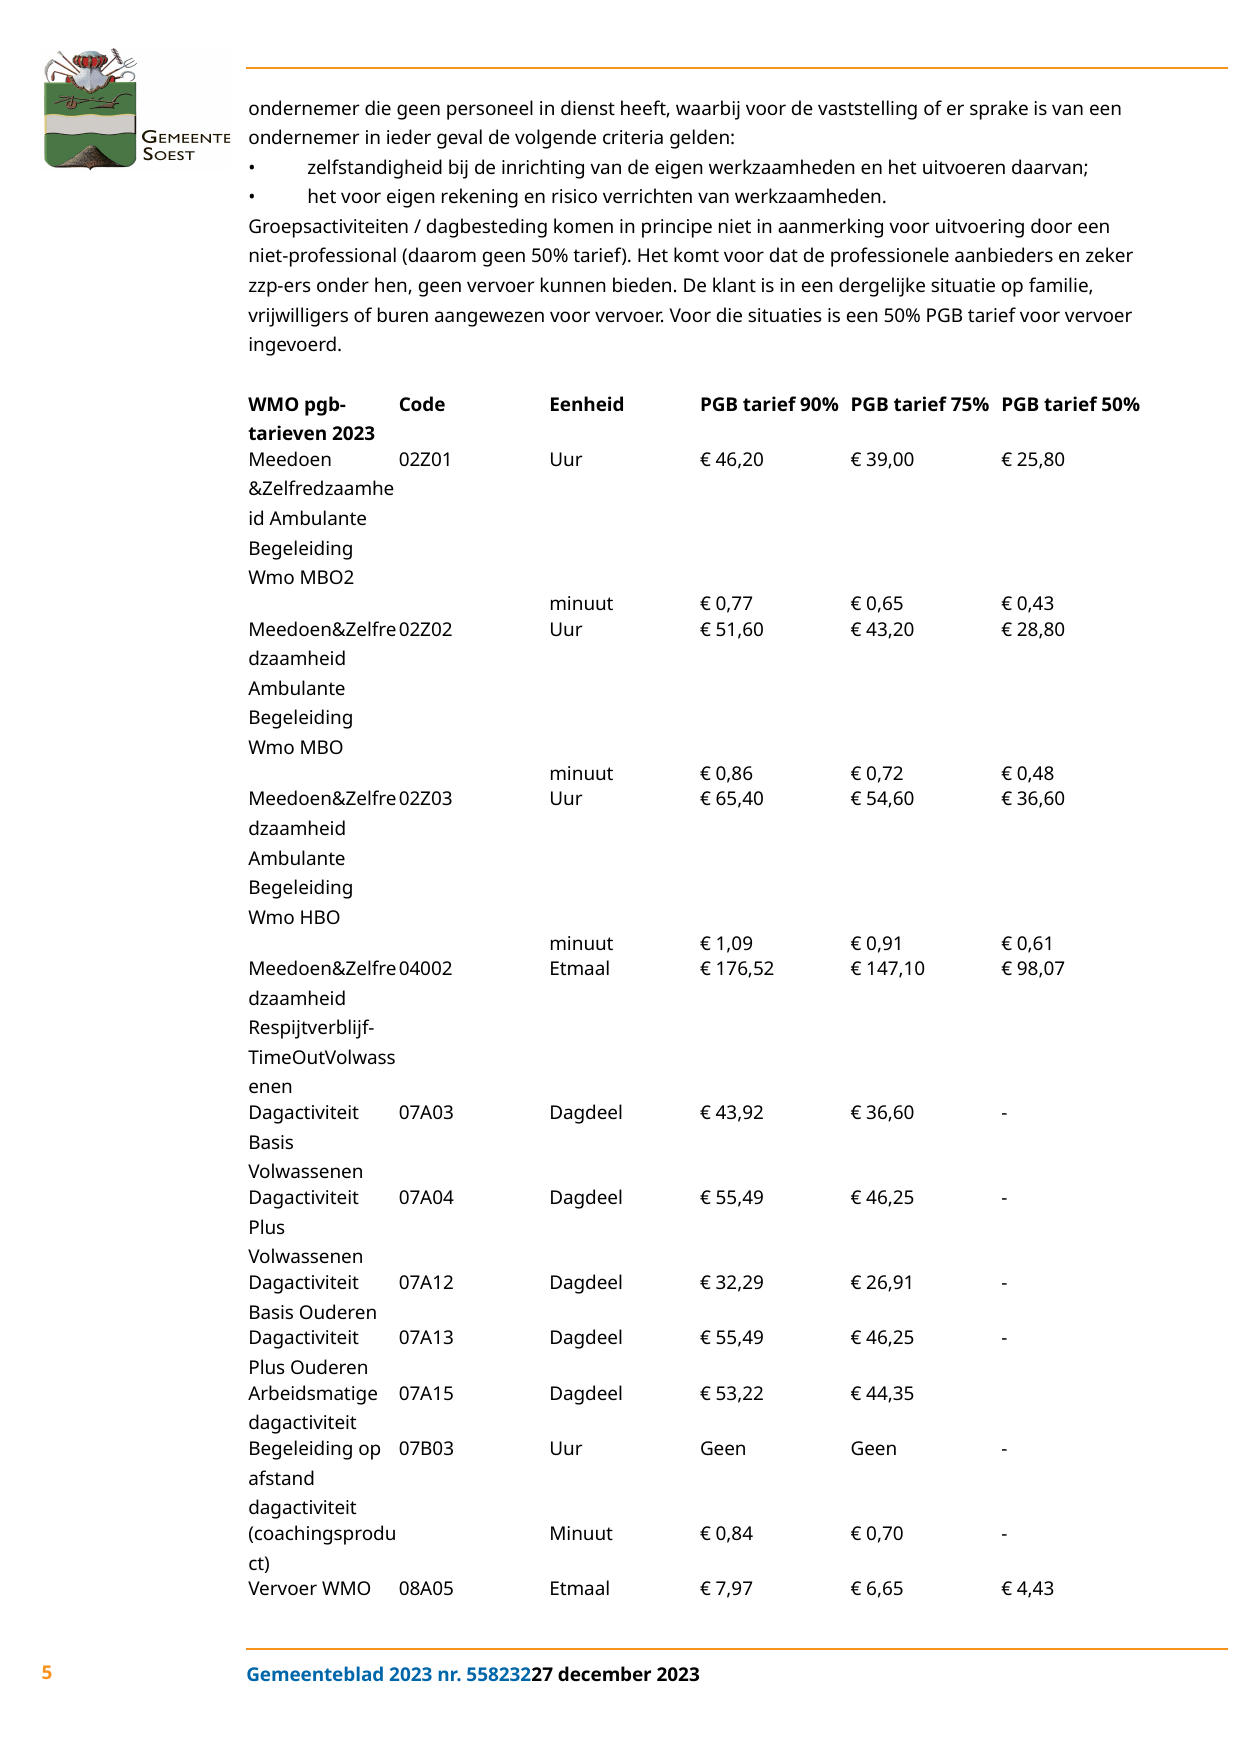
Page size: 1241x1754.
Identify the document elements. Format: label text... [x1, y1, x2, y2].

table_cell (coachingsproduct) [248, 1520, 398, 1575]
table_cell Uur [549, 616, 700, 760]
table_cell € 0,86 [700, 760, 850, 786]
table_header PGB tarief 90% [700, 391, 850, 446]
table_cell € 7,97 [700, 1575, 850, 1601]
table_cell Dagdeel [549, 1325, 700, 1380]
table_cell minuut [549, 590, 700, 616]
table_cell € 46,25 [850, 1184, 1001, 1269]
table_cell 07A04 [399, 1184, 549, 1269]
table_cell € 43,92 [700, 1100, 850, 1184]
table_cell Dagdeel [549, 1100, 700, 1184]
table_cell Etmaal [549, 1575, 700, 1601]
table_cell € 0,77 [700, 590, 850, 616]
table_cell Dagdeel [549, 1269, 700, 1324]
table_cell Meedoen &Zelfredzaamheid Ambulante Begeleiding Wmo MBO2 [248, 446, 398, 590]
table_cell [248, 930, 398, 955]
table_cell [399, 930, 549, 955]
table_cell Geen [850, 1435, 1001, 1520]
table_cell € 28,80 [1001, 616, 1152, 760]
list zelfstandigheid bij de inrichting van de eigen werkzaamheden en het uitvoeren daarvan; [248, 154, 1152, 180]
table_cell Dagactiviteit Basis Ouderen [248, 1269, 398, 1324]
table_cell - [1001, 1269, 1152, 1324]
table_cell [399, 590, 549, 616]
list het voor eigen rekening en risico verrichten van werkzaamheden. [248, 183, 1152, 209]
table_cell € 36,60 [1001, 786, 1152, 930]
table_cell 08A05 [399, 1575, 549, 1601]
table_cell € 44,35 [850, 1380, 1001, 1435]
table_cell € 0,84 [700, 1520, 850, 1575]
text ondernemer die geen personeel in dienst heeft, waarbij voor de vaststelling of er sprake is van een ondernemer in ieder geval de volgende criteria gelden: [248, 95, 1152, 150]
table_cell [399, 760, 549, 786]
table_cell € 54,60 [850, 786, 1001, 930]
table_cell 04002 [399, 955, 549, 1099]
table_cell 02Z02 [399, 616, 549, 760]
table_cell - [1001, 1325, 1152, 1380]
table_cell Meedoen&Zelfredzaamheid Ambulante Begeleiding Wmo HBO [248, 786, 398, 930]
table_cell minuut [549, 760, 700, 786]
table_cell € 4,43 [1001, 1575, 1152, 1601]
table_cell 07B03 [399, 1435, 549, 1520]
table_header Eenheid [549, 391, 700, 446]
table_cell [399, 1520, 549, 1575]
table_cell Meedoen&Zelfredzaamheid Respijtverblijf-TimeOutVolwassenen [248, 955, 398, 1099]
table_header PGB tarief 75% [850, 391, 1001, 446]
table_cell Dagactiviteit Plus Volwassenen [248, 1184, 398, 1269]
table_cell € 39,00 [850, 446, 1001, 590]
table_cell Dagdeel [549, 1380, 700, 1435]
table_cell [248, 760, 398, 786]
table_cell € 32,29 [700, 1269, 850, 1324]
table_cell minuut [549, 930, 700, 955]
table_cell € 0,72 [850, 760, 1001, 786]
table_cell € 176,52 [700, 955, 850, 1099]
table_cell Uur [549, 446, 700, 590]
table_header PGB tarief 50% [1001, 391, 1152, 446]
table_cell € 0,61 [1001, 930, 1152, 955]
table_header Code [399, 391, 549, 446]
table_cell € 55,49 [700, 1325, 850, 1380]
table_cell Uur [549, 786, 700, 930]
table_cell 02Z03 [399, 786, 549, 930]
table_cell - [1001, 1520, 1152, 1575]
table_cell Begeleiding op afstand dagactiviteit [248, 1435, 398, 1520]
table_cell € 65,40 [700, 786, 850, 930]
table_cell 02Z01 [399, 446, 549, 590]
table_cell - [1001, 1184, 1152, 1269]
table_cell [248, 590, 398, 616]
table_cell 07A13 [399, 1325, 549, 1380]
table_cell [1001, 1380, 1152, 1435]
table_cell - [1001, 1100, 1152, 1184]
table_cell Dagactiviteit Plus Ouderen [248, 1325, 398, 1380]
table_cell Etmaal [549, 955, 700, 1099]
table_cell € 55,49 [700, 1184, 850, 1269]
picture [41, 47, 231, 172]
table_cell Minuut [549, 1520, 700, 1575]
table_cell € 147,10 [850, 955, 1001, 1099]
table_cell € 26,91 [850, 1269, 1001, 1324]
table_header WMO pgb-tarieven 2023 [248, 391, 398, 446]
table_cell € 1,09 [700, 930, 850, 955]
table_cell - [1001, 1435, 1152, 1520]
table_cell € 0,91 [850, 930, 1001, 955]
table_cell Dagactiviteit Basis Volwassenen [248, 1100, 398, 1184]
table_cell € 0,43 [1001, 590, 1152, 616]
table_cell 07A03 [399, 1100, 549, 1184]
table_cell € 6,65 [850, 1575, 1001, 1601]
table_cell € 43,20 [850, 616, 1001, 760]
table_cell Vervoer WMO [248, 1575, 398, 1601]
table_cell € 0,48 [1001, 760, 1152, 786]
table_cell Meedoen&Zelfredzaamheid Ambulante Begeleiding Wmo MBO [248, 616, 398, 760]
table_cell € 0,70 [850, 1520, 1001, 1575]
table_cell € 53,22 [700, 1380, 850, 1435]
table_cell € 51,60 [700, 616, 850, 760]
table_cell € 25,80 [1001, 446, 1152, 590]
table_cell Geen [700, 1435, 850, 1520]
table_cell 07A12 [399, 1269, 549, 1324]
table_cell € 0,65 [850, 590, 1001, 616]
table_cell Uur [549, 1435, 700, 1520]
table_cell 07A15 [399, 1380, 549, 1435]
table_cell € 98,07 [1001, 955, 1152, 1099]
table_cell Dagdeel [549, 1184, 700, 1269]
table_cell € 46,20 [700, 446, 850, 590]
table_cell € 46,25 [850, 1325, 1001, 1380]
text Groepsactiviteiten / dagbesteding komen in principe niet in aanmerking voor uitvoering door een niet-professional (daarom geen 50% tarief). Het komt voor dat de professionele aanbieders en zeker zzp-ers onder hen, geen vervoer kunnen bieden. De klant is in een dergelijke situatie op familie, vrijwilligers of buren aangewezen voor vervoer. Voor die situaties is een 50% PGB tarief voor vervoer ingevoerd. [248, 213, 1152, 357]
table_cell Arbeidsmatige dagactiviteit [248, 1380, 398, 1435]
table_cell € 36,60 [850, 1100, 1001, 1184]
